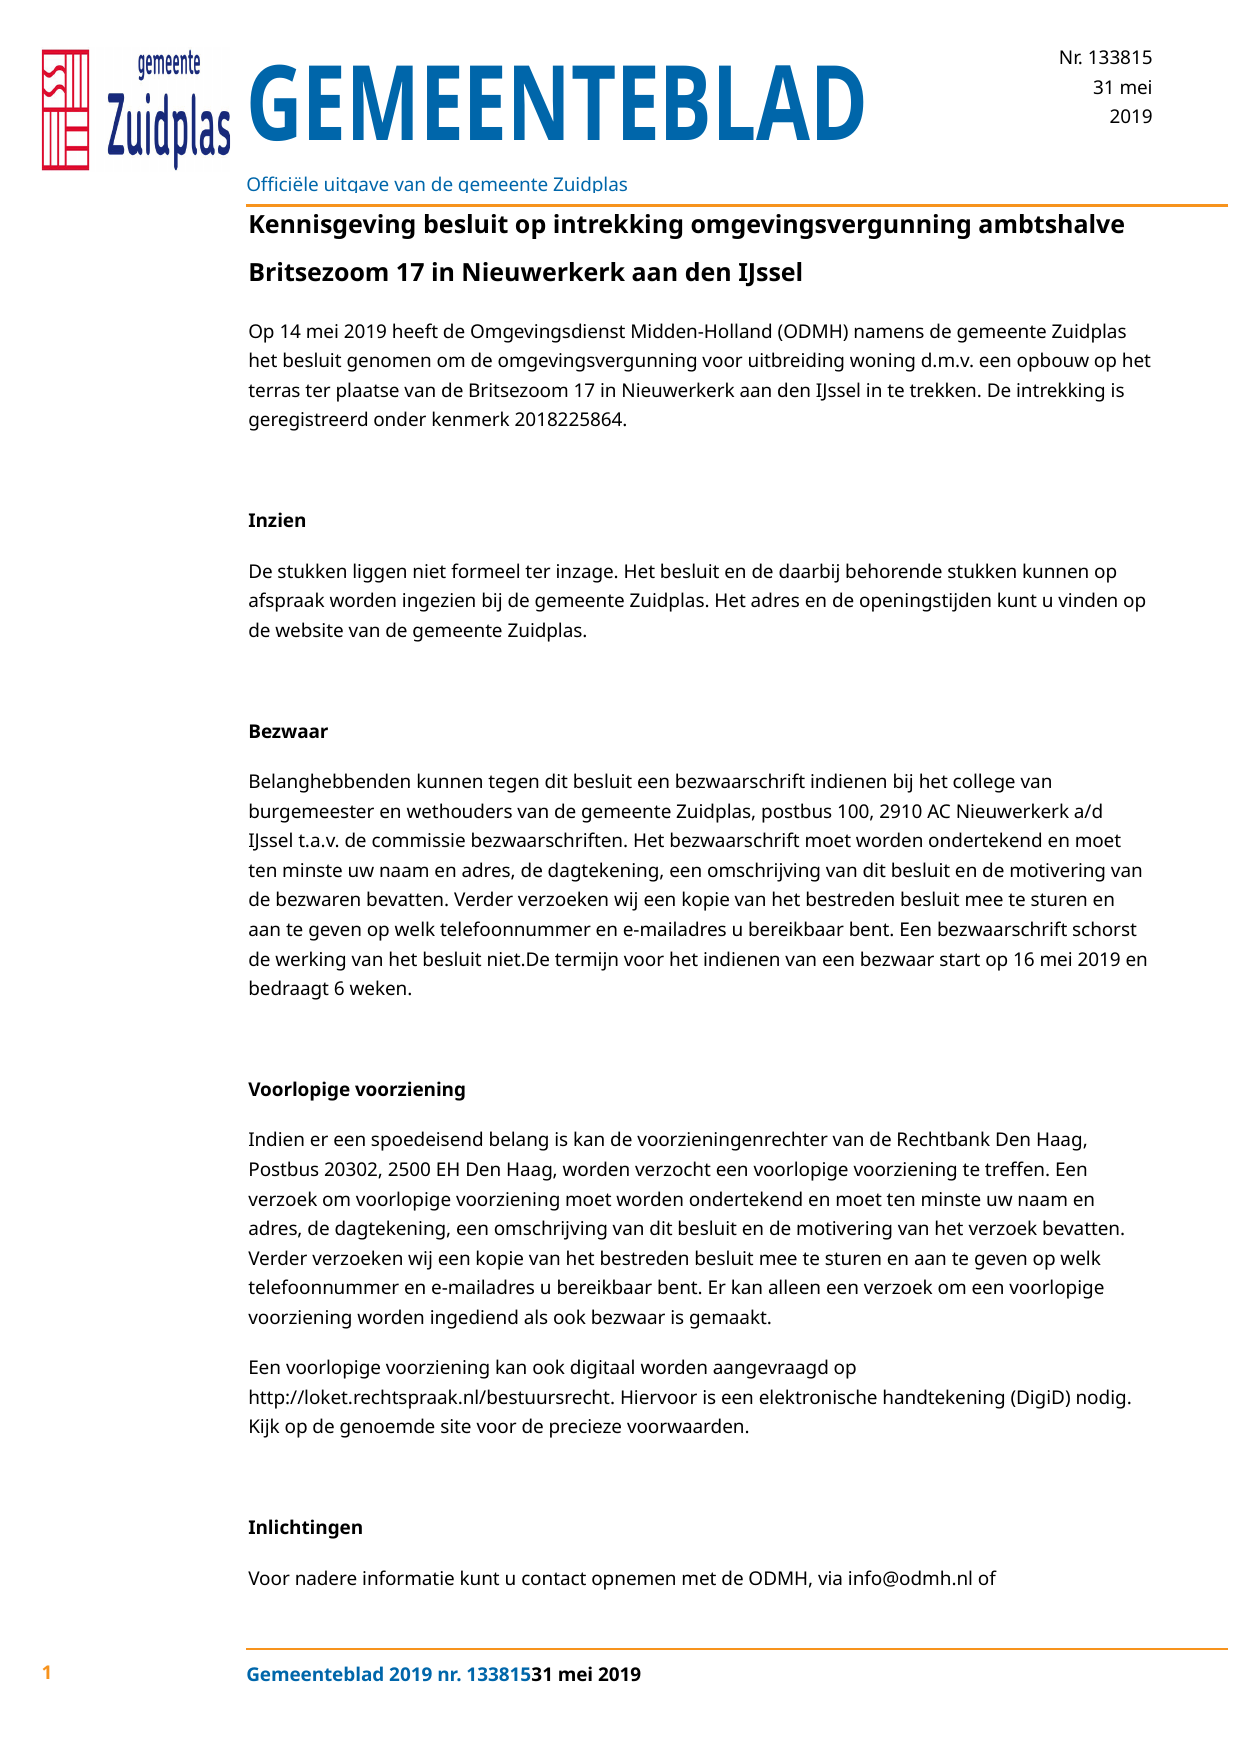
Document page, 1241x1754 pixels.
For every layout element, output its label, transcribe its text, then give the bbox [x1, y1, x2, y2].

text Indien er een spoedeisend belang is kan de voorzieningenrechter van de Rechtbank Den Haag, Postbus 20302, 2500 EH Den Haag, worden verzocht een voorlopige voorziening te treffen. Een verzoek om voorlopige voorziening moet worden ondertekend en moet ten minste uw naam en adres, de dagtekening, een omschrijving van dit besluit en de motivering van het verzoek bevatten. Verder verzoeken wij een kopie van het bestreden besluit mee te sturen en aan te geven op welk telefoonnummer en e-mailadres u bereikbaar bent. Er kan alleen een verzoek om een voorlopige voorziening worden ingediend als ook bezwaar is gemaakt. [248, 1127, 1152, 1330]
text Belanghebbenden kunnen tegen dit besluit een bezwaarschrift indienen bij het college van burgemeester en wethouders van de gemeente Zuidplas, postbus 100, 2910 AC Nieuwerkerk a/d IJssel t.a.v. de commissie bezwaarschriften. Het bezwaarschrift moet worden ondertekend en moet ten minste uw naam en adres, de dagtekening, een omschrijving van dit besluit en de motivering van de bezwaren bevatten. Verder verzoeken wij een kopie van het bestreden besluit mee te sturen en aan te geven op welk telefoonnummer en e-mailadres u bereikbaar bent. Een bezwaarschrift schorst de werking van het besluit niet.De termijn voor het indienen van een bezwaar start op 16 mei 2019 en bedraagt 6 weken. [248, 768, 1152, 1001]
text Bezwaar [248, 718, 1152, 744]
text Inzien [248, 507, 1152, 533]
text Kennisgeving besluit op intrekking omgevingsvergunning ambtshalve Britsezoom 17 in Nieuwerkerk aan den IJssel [248, 207, 1152, 288]
text Voor nadere informatie kunt u contact opnemen met de ODMH, via info@odmh.nl of [248, 1565, 1152, 1591]
picture [41, 47, 231, 172]
text Inlichtingen [248, 1514, 1152, 1540]
text De stukken liggen niet formeel ter inzage. Het besluit en de daarbij behorende stukken kunnen op afspraak worden ingezien bij de gemeente Zuidplas. Het adres en de openingstijden kunt u vinden op de website van de gemeente Zuidplas. [248, 558, 1152, 643]
text Voorlopige voorziening [248, 1076, 1152, 1102]
text Een voorlopige voorziening kan ook digitaal worden aangevraagd op http://loket.rechtspraak.nl/bestuursrecht. Hiervoor is een elektronische handtekening (DigiD) nodig. Kijk op de genoemde site voor de precieze voorwaarden. [248, 1354, 1152, 1439]
text Op 14 mei 2019 heeft de Omgevingsdienst Midden-Holland (ODMH) namens de gemeente Zuidplas het besluit genomen om de omgevingsvergunning voor uitbreiding woning d.m.v. een opbouw op het terras ter plaatse van de Britsezoom 17 in Nieuwerkerk aan den IJssel in te trekken. De intrekking is geregistreerd onder kenmerk 2018225864. [248, 318, 1152, 432]
